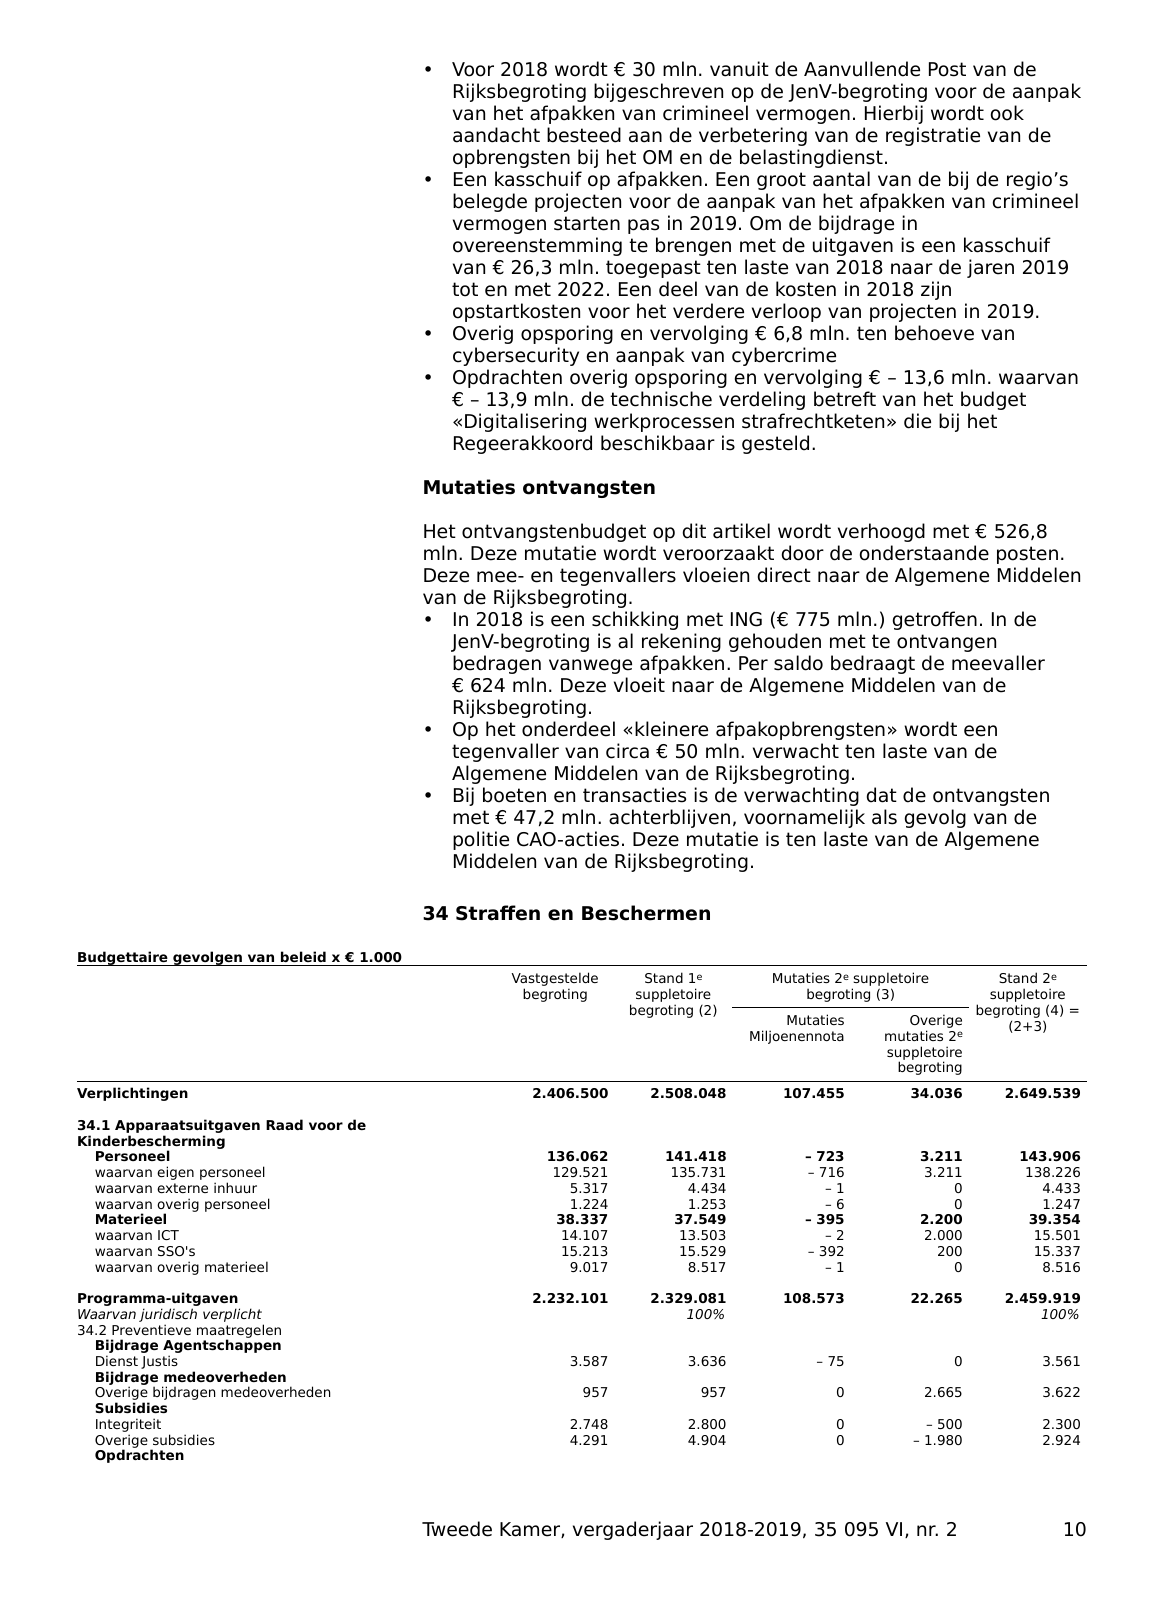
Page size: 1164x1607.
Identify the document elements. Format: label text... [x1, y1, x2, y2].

table_cell [732, 1102, 850, 1118]
table_cell 2.232.101 [496, 1291, 614, 1307]
table_cell 3.636 [614, 1354, 732, 1369]
table_cell 4.291 [496, 1433, 614, 1448]
table_cell 135.731 [614, 1165, 732, 1181]
table_cell 129.521 [496, 1165, 614, 1181]
text • Opdrachten overig opsporing en vervolging € – 13,6 mln. waarvan € – 13,9 mln. de technische verdeling betreft van het budget «Digitalisering werkprocessen strafrechtketen» die bij het Regeerakkoord beschikbaar is gesteld. [422, 367, 1087, 455]
table_cell 100% [614, 1307, 732, 1322]
table_cell [77, 1385, 88, 1401]
table_cell [77, 1212, 88, 1228]
table_cell 1.247 [969, 1196, 1087, 1212]
table_cell 0 [732, 1433, 850, 1448]
table_cell waarvan SSO's [89, 1244, 496, 1259]
table_cell [77, 1007, 88, 1081]
table_cell Personeel [89, 1149, 496, 1165]
table_cell 15.213 [496, 1244, 614, 1259]
table_cell Stand 2e suppletoire begroting (4) = (2+3) [969, 966, 1087, 1081]
table_cell – 1 [732, 1181, 850, 1196]
table_cell 13.503 [614, 1228, 732, 1244]
table_cell [969, 1448, 1087, 1464]
table_cell 2.000 [850, 1228, 968, 1244]
table_cell 38.337 [496, 1212, 614, 1228]
table_cell waarvan externe inhuur [89, 1181, 496, 1196]
table_cell 14.107 [496, 1228, 614, 1244]
table_cell [614, 1370, 732, 1385]
table_cell [89, 1275, 496, 1291]
table_cell [77, 1102, 88, 1118]
table_cell [850, 1448, 968, 1464]
table_cell [614, 1322, 732, 1338]
table_cell 1.253 [614, 1196, 732, 1212]
table_cell [77, 1244, 88, 1259]
table_cell [614, 1338, 732, 1354]
table_cell [732, 1448, 850, 1464]
text • Bij boeten en transacties is de verwachting dat de ontvangsten met € 47,2 mln. achterblijven, voornamelijk als gevolg van de politie CAO-acties. Deze mutatie is ten laste van de Algemene Middelen van de Rijksbegroting. [422, 785, 1087, 873]
table_cell [496, 1338, 614, 1354]
table_cell Verplichtingen [77, 1082, 496, 1102]
table_cell 0 [850, 1181, 968, 1196]
table_cell Bijdrage Agentschappen [89, 1338, 496, 1354]
table_cell 8.517 [614, 1259, 732, 1275]
text • Voor 2018 wordt € 30 mln. vanuit de Aanvullende Post van de Rijksbegroting bijgeschreven op de JenV-begroting voor de aanpak van het afpakken van crimineel vermogen. Hierbij wordt ook aandacht besteed aan de verbetering van de registratie van de opbrengsten bij het OM en de belastingdienst. [422, 59, 1087, 169]
table_cell [969, 1118, 1087, 1149]
text • Een kasschuif op afpakken. Een groot aantal van de bij de regio’s belegde projecten voor de aanpak van het afpakken van crimineel vermogen starten pas in 2019. Om de bijdrage in overeenstemming te brengen met de uitgaven is een kasschuif van € 26,3 mln. toegepast ten laste van 2018 naar de jaren 2019 tot en met 2022. Een deel van de kosten in 2018 zijn opstartkosten voor het verdere verloop van projecten in 2019. [422, 169, 1087, 323]
table_cell [496, 1307, 614, 1322]
table_cell 107.455 [732, 1082, 850, 1102]
table_cell [969, 1275, 1087, 1291]
table_cell – 500 [850, 1417, 968, 1432]
table_cell Dienst Justis [89, 1354, 496, 1369]
table_cell 3.561 [969, 1354, 1087, 1369]
table_cell [732, 1275, 850, 1291]
table_cell – 395 [732, 1212, 850, 1228]
table_cell [77, 1354, 88, 1369]
text • In 2018 is een schikking met ING (€ 775 mln.) getroffen. In de JenV-begroting is al rekening gehouden met te ontvangen bedragen vanwege afpakken. Per saldo bedraagt de meevaller € 624 mln. Deze vloeit naar de Algemene Middelen van de Rijksbegroting. [422, 609, 1087, 719]
table_cell 3.622 [969, 1385, 1087, 1401]
table_cell Mutaties Miljoenennota [732, 1008, 850, 1081]
table_cell [77, 1275, 88, 1291]
table_cell Programma-uitgaven [77, 1291, 496, 1307]
table_cell Stand 1e suppletoire begroting (2) [614, 966, 732, 1081]
table_cell 8.516 [969, 1259, 1087, 1275]
table_cell [850, 1401, 968, 1417]
table_cell 0 [732, 1417, 850, 1432]
table_cell 100% [969, 1307, 1087, 1322]
table_cell 4.433 [969, 1181, 1087, 1196]
table_cell [496, 1322, 614, 1338]
table_cell 0 [850, 1354, 968, 1369]
table_cell [969, 1338, 1087, 1354]
table_cell [77, 966, 88, 1007]
table_cell Waarvan juridisch verplicht [77, 1307, 496, 1322]
table_cell 2.748 [496, 1417, 614, 1432]
table_cell [496, 1118, 614, 1149]
table_cell 200 [850, 1244, 968, 1259]
table_cell – 1.980 [850, 1433, 968, 1448]
table_cell [496, 1401, 614, 1417]
table_cell Overige bijdragen medeoverheden [89, 1385, 496, 1401]
table_cell 2.406.500 [496, 1082, 614, 1102]
table_cell 15.501 [969, 1228, 1087, 1244]
table_cell – 392 [732, 1244, 850, 1259]
table_cell [77, 1338, 88, 1354]
table_cell 3.211 [850, 1165, 968, 1181]
table_cell [77, 1181, 88, 1196]
table_cell [850, 1275, 968, 1291]
table_cell Integriteit [89, 1417, 496, 1432]
table_cell 957 [496, 1385, 614, 1401]
table_cell [77, 1448, 88, 1464]
table_cell 5.317 [496, 1181, 614, 1196]
table_cell [732, 1401, 850, 1417]
table_cell Overige mutaties 2e suppletoire begroting [850, 1008, 968, 1081]
table_cell – 716 [732, 1165, 850, 1181]
table_cell 2.800 [614, 1417, 732, 1432]
table_cell 2.508.048 [614, 1082, 732, 1102]
table_cell 4.904 [614, 1433, 732, 1448]
table_cell [614, 1448, 732, 1464]
table_cell 34.2 Preventieve maatregelen [77, 1322, 496, 1338]
table_cell [77, 1433, 88, 1448]
table_cell 2.665 [850, 1385, 968, 1401]
table_cell 2.200 [850, 1212, 968, 1228]
table_cell [850, 1118, 968, 1149]
table_cell Opdrachten [89, 1448, 496, 1464]
table_cell Materieel [89, 1212, 496, 1228]
table_cell [89, 966, 496, 1007]
table_cell [969, 1401, 1087, 1417]
table_cell 1.224 [496, 1196, 614, 1212]
subtitle 34 Straffen en Beschermen [422, 903, 1087, 925]
table_cell 2.649.539 [969, 1082, 1087, 1102]
table_cell – 723 [732, 1149, 850, 1165]
text Het ontvangstenbudget op dit artikel wordt verhoogd met € 526,8 mln. Deze mutatie wordt veroorzaakt door de onderstaande posten. Deze mee- en tegenvallers vloeien direct naar de Algemene Middelen van de Rijksbegroting. [422, 521, 1087, 609]
table_cell Bijdrage medeoverheden [89, 1370, 496, 1385]
table_cell [77, 1228, 88, 1244]
table_cell 37.549 [614, 1212, 732, 1228]
table_cell – 6 [732, 1196, 850, 1212]
table_cell [850, 1322, 968, 1338]
table_cell [496, 1102, 614, 1118]
table_cell [496, 1370, 614, 1385]
table_cell [496, 1275, 614, 1291]
table_cell 2.300 [969, 1417, 1087, 1432]
table_cell 34.1 Apparaatsuitgaven Raad voor de Kinderbescherming [77, 1118, 496, 1149]
table_cell Vastgestelde begroting [496, 966, 614, 1081]
table_cell [77, 1196, 88, 1212]
table_cell [732, 1322, 850, 1338]
table_cell 141.418 [614, 1149, 732, 1165]
table_cell [496, 1448, 614, 1464]
table_cell 136.062 [496, 1149, 614, 1165]
text • Op het onderdeel «kleinere afpakopbrengsten» wordt een tegenvaller van circa € 50 mln. verwacht ten laste van de Algemene Middelen van de Rijksbegroting. [422, 719, 1087, 785]
table_header Budgettaire gevolgen van beleid x € 1.000 [77, 950, 1087, 965]
table_cell waarvan ICT [89, 1228, 496, 1244]
table_cell – 2 [732, 1228, 850, 1244]
table_cell [614, 1275, 732, 1291]
table_cell [732, 1338, 850, 1354]
table_cell [614, 1118, 732, 1149]
table_cell 9.017 [496, 1259, 614, 1275]
table_cell Subsidies [89, 1401, 496, 1417]
table_cell 34.036 [850, 1082, 968, 1102]
table_cell [77, 1259, 88, 1275]
table_cell 108.573 [732, 1291, 850, 1307]
table_cell 3.211 [850, 1149, 968, 1165]
table_cell [77, 1165, 88, 1181]
table_cell [850, 1338, 968, 1354]
table_cell 957 [614, 1385, 732, 1401]
table_cell [77, 1370, 88, 1385]
table_cell 2.329.081 [614, 1291, 732, 1307]
table_cell [969, 1102, 1087, 1118]
table_cell [969, 1370, 1087, 1385]
table_cell 39.354 [969, 1212, 1087, 1228]
table_cell [969, 1322, 1087, 1338]
table_cell [77, 1149, 88, 1165]
table_cell 22.265 [850, 1291, 968, 1307]
table_cell waarvan eigen personeel [89, 1165, 496, 1181]
table_cell 2.459.919 [969, 1291, 1087, 1307]
table_cell – 75 [732, 1354, 850, 1369]
table_cell 4.434 [614, 1181, 732, 1196]
table_cell 0 [732, 1385, 850, 1401]
table_cell [732, 1307, 850, 1322]
table_cell [732, 1118, 850, 1149]
table_cell 0 [850, 1259, 968, 1275]
table_cell waarvan overig materieel [89, 1259, 496, 1275]
table_cell [850, 1102, 968, 1118]
table_cell Mutaties 2e suppletoire begroting (3) [732, 966, 968, 1007]
table_cell 0 [850, 1196, 968, 1212]
text • Overig opsporing en vervolging € 6,8 mln. ten behoeve van cybersecurity en aanpak van cybercrime [422, 323, 1087, 367]
table_cell 143.906 [969, 1149, 1087, 1165]
table_cell 15.337 [969, 1244, 1087, 1259]
table_cell [614, 1102, 732, 1118]
table_cell [732, 1370, 850, 1385]
table_cell Overige subsidies [89, 1433, 496, 1448]
table_cell [77, 1417, 88, 1432]
table_cell [614, 1401, 732, 1417]
table_cell 15.529 [614, 1244, 732, 1259]
table_cell waarvan overig personeel [89, 1196, 496, 1212]
table_cell [850, 1370, 968, 1385]
table_cell 138.226 [969, 1165, 1087, 1181]
subtitle Mutaties ontvangsten [422, 477, 1087, 499]
table_cell [850, 1307, 968, 1322]
table_cell [77, 1401, 88, 1417]
table_cell [89, 1007, 496, 1081]
table_cell – 1 [732, 1259, 850, 1275]
table_cell 2.924 [969, 1433, 1087, 1448]
table_cell 3.587 [496, 1354, 614, 1369]
table_cell [89, 1102, 496, 1118]
